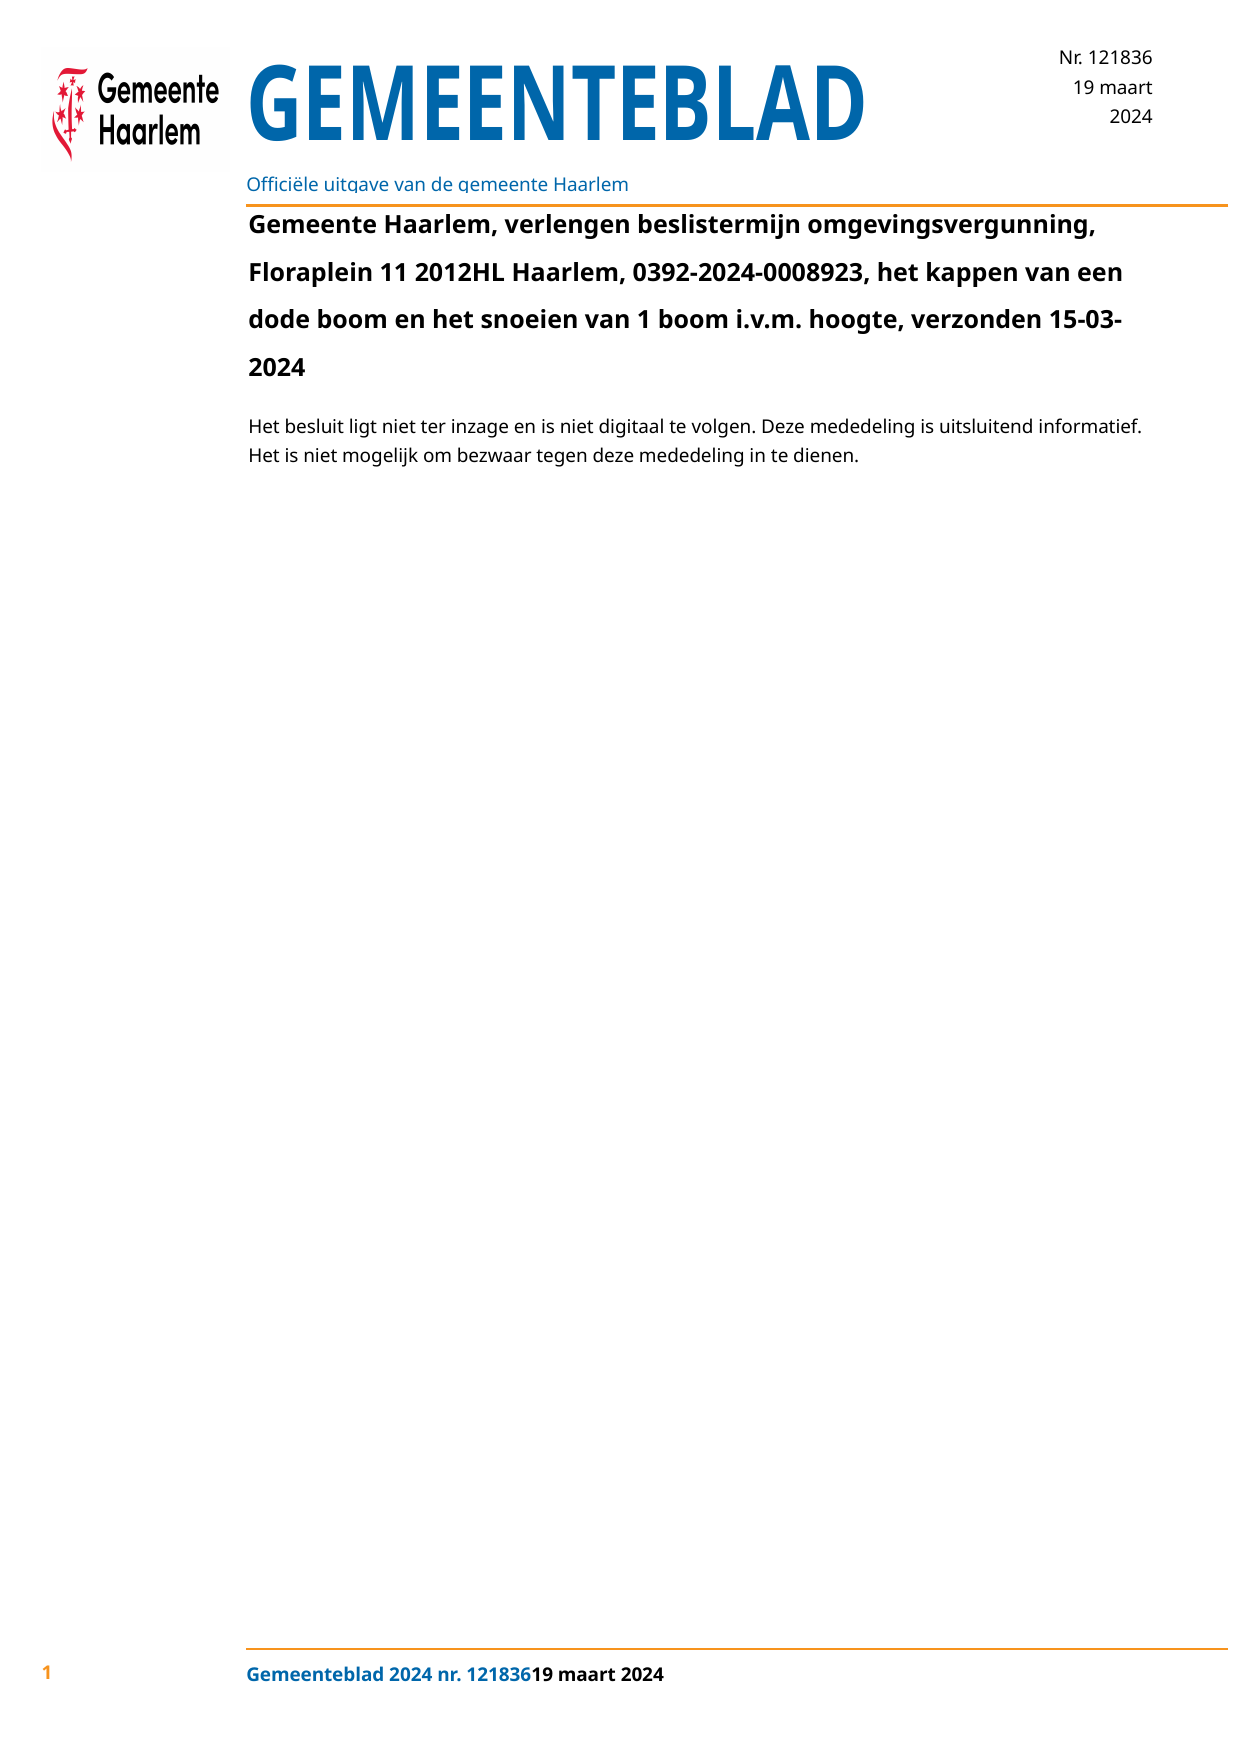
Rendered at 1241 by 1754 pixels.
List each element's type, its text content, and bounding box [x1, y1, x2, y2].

picture [41, 47, 231, 172]
text Het besluit ligt niet ter inzage en is niet digitaal te volgen. Deze mededeling is uitsluitend informatief. Het is niet mogelijk om bezwaar tegen deze mededeling in te dienen. [248, 413, 1152, 468]
text Gemeente Haarlem, verlengen beslistermijn omgevingsvergunning, Floraplein 11 2012HL Haarlem, 0392-2024-0008923, het kappen van een dode boom en het snoeien van 1 boom i.v.m. hoogte, verzonden 15-03-2024 [248, 207, 1152, 384]
